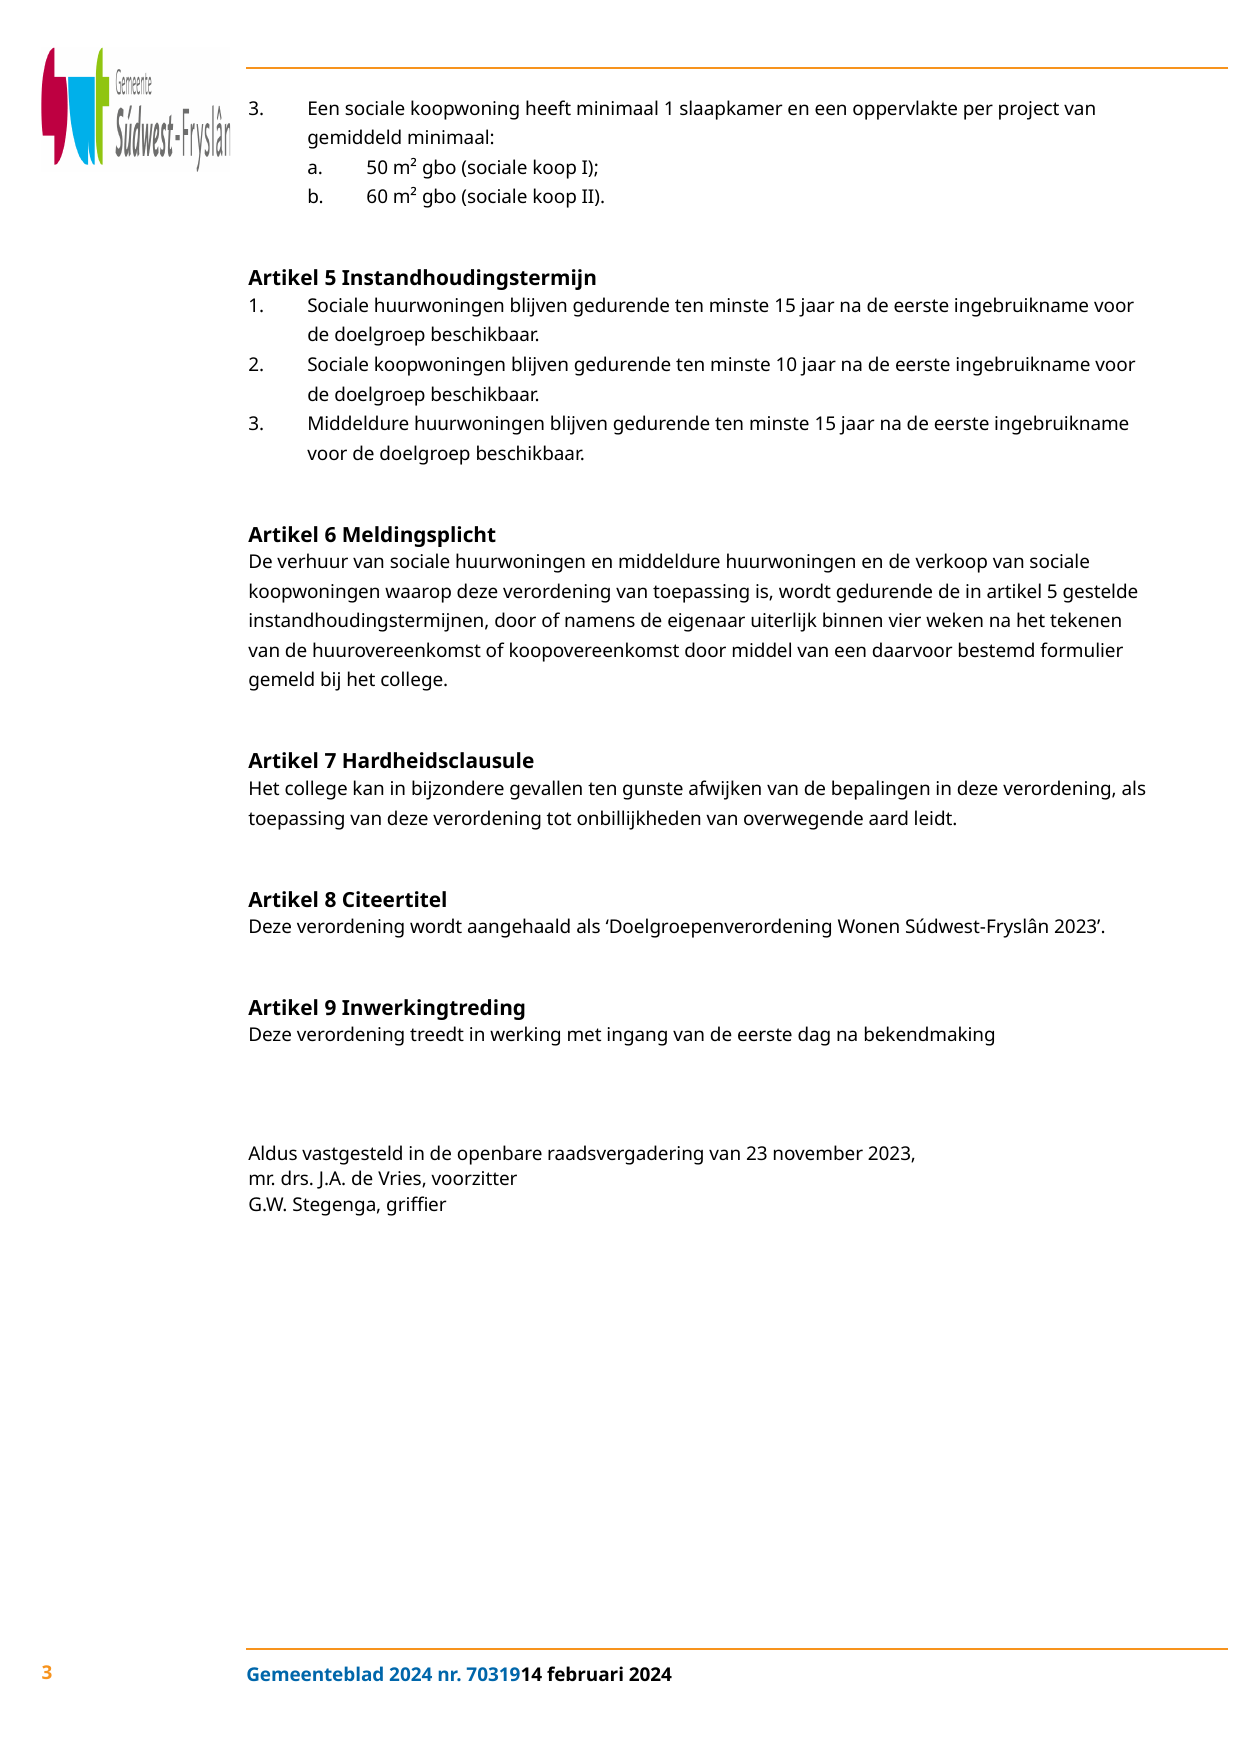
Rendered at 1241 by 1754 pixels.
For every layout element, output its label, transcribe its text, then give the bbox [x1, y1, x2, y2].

list Sociale koopwoningen blijven gedurende ten minste 10 jaar na de eerste ingebruikname voor de doelgroep beschikbaar. [248, 351, 1152, 406]
text Deze verordening treedt in werking met ingang van de eerste dag na bekendmaking [248, 1022, 1152, 1047]
list Middeldure huurwoningen blijven gedurende ten minste 15 jaar na de eerste ingebruikname voor de doelgroep beschikbaar. [248, 410, 1152, 466]
text De verhuur van sociale huurwoningen en middeldure huurwoningen en de verkoop van sociale koopwoningen waarop deze verordening van toepassing is, wordt gedurende de in artikel 5 gestelde instandhoudingstermijnen, door of namens de eigenaar uiterlijk binnen vier weken na het tekenen van de huurovereenkomst of koopovereenkomst door middel van een daarvoor bestemd formulier gemeld bij het college. [248, 548, 1152, 692]
text Artikel 7 Hardheidsclausule [248, 747, 1152, 775]
list Sociale huurwoningen blijven gedurende ten minste 15 jaar na de eerste ingebruikname voor de doelgroep beschikbaar. [248, 292, 1152, 347]
list 50 m² gbo (sociale koop I); [307, 154, 1152, 180]
text Aldus vastgesteld in de openbare raadsvergadering van 23 november 2023, [248, 1140, 1152, 1166]
text Artikel 9 Inwerkingtreding [248, 993, 1152, 1022]
list Een sociale koopwoning heeft minimaal 1 slaapkamer en een oppervlakte per project van gemiddeld minimaal: [248, 95, 1152, 150]
picture [41, 47, 231, 172]
text Het college kan in bijzondere gevallen ten gunste afwijken van de bepalingen in deze verordening, als toepassing van deze verordening tot onbillijkheden van overwegende aard leidt. [248, 775, 1152, 830]
text Artikel 8 Citeertitel [248, 885, 1152, 913]
text G.W. Stegenga, griffier [248, 1191, 1152, 1217]
text Artikel 5 Instandhoudingstermijn [248, 263, 1152, 292]
text Artikel 6 Meldingsplicht [248, 520, 1152, 548]
list 60 m² gbo (sociale koop II). [307, 183, 1152, 209]
text Deze verordening wordt aangehaald als ‘Doelgroepenverordening Wonen Súdwest-Fryslân 2023’. [248, 913, 1152, 939]
text mr. drs. J.A. de Vries, voorzitter [248, 1166, 1152, 1191]
